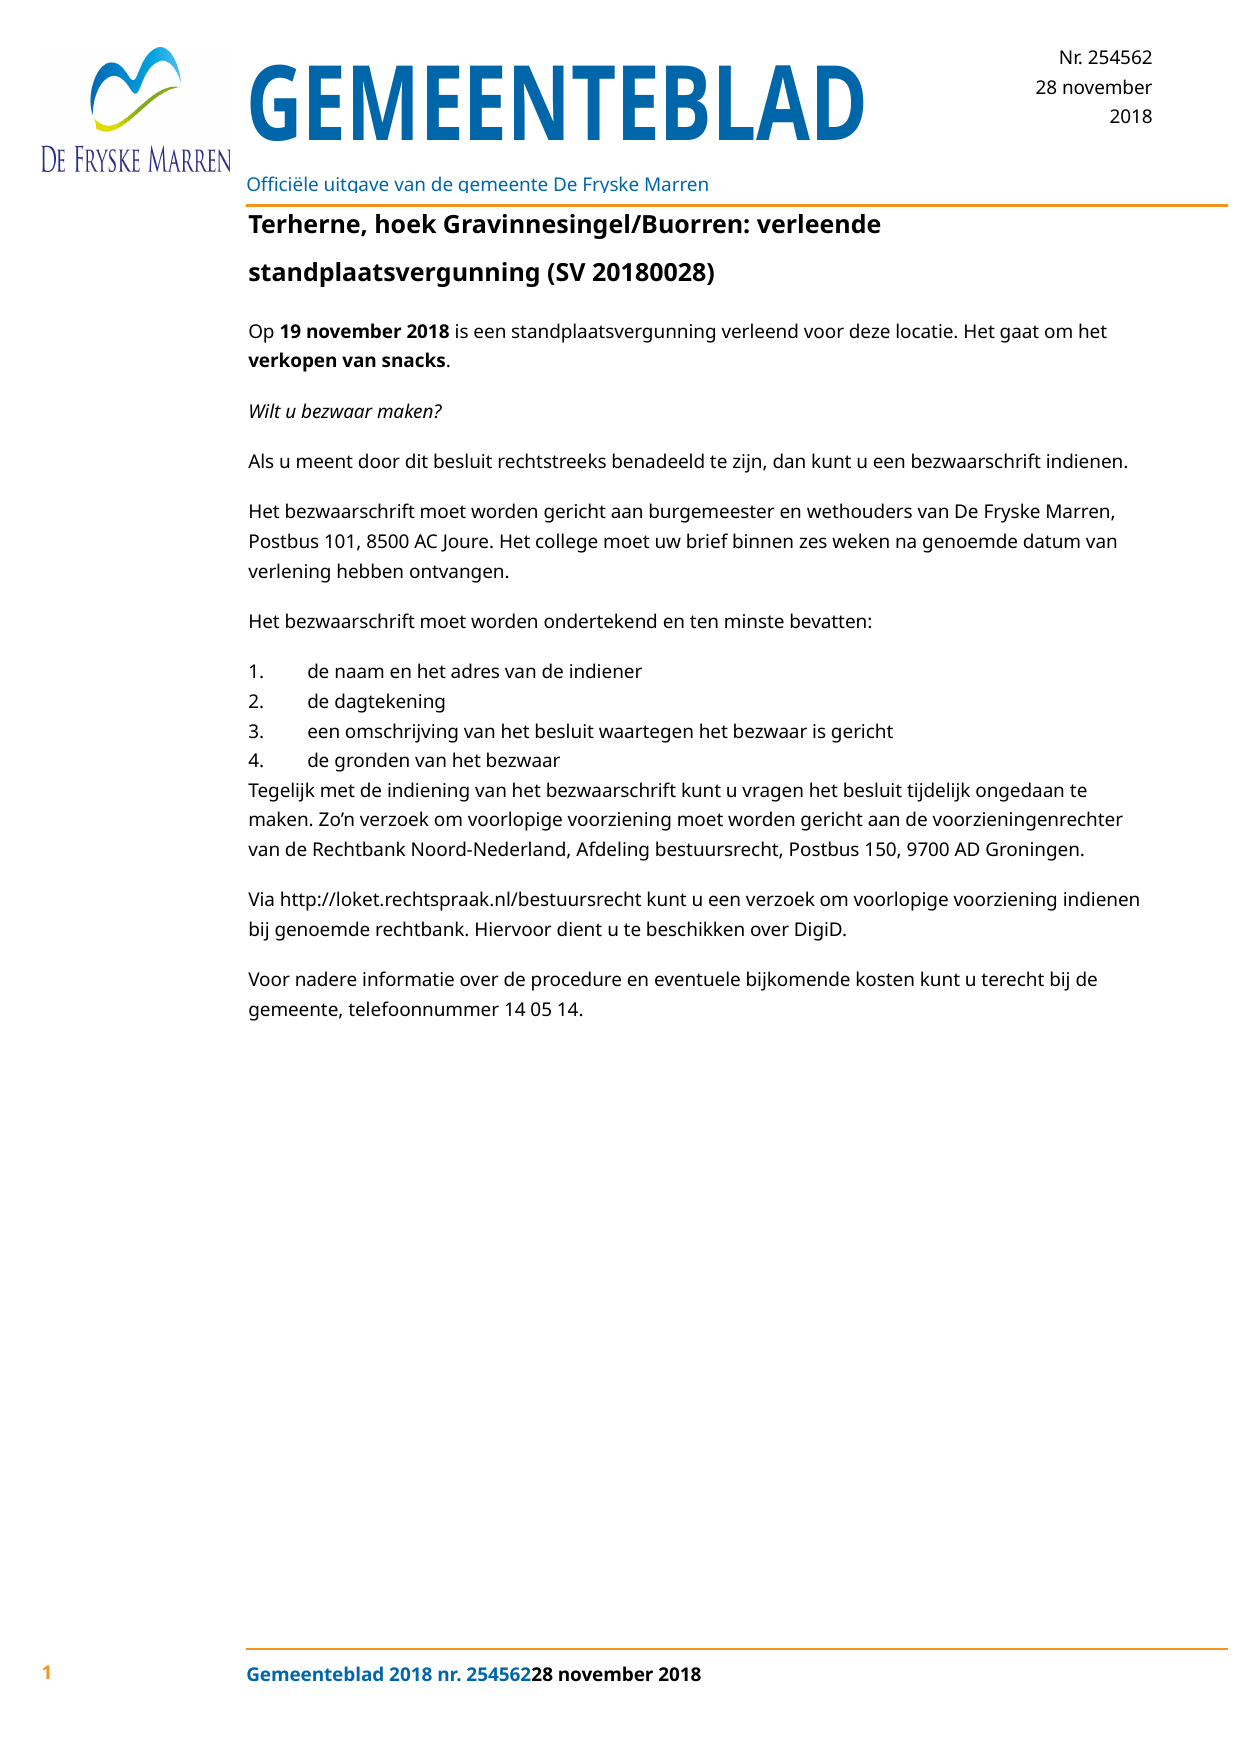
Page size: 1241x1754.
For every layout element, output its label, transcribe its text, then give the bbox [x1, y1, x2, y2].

list een omschrijving van het besluit waartegen het bezwaar is gericht [248, 718, 1152, 744]
text Via http://loket.rechtspraak.nl/bestuursrecht kunt u een verzoek om voorlopige voorziening indienen bij genoemde rechtbank. Hiervoor dient u te beschikken over DigiD. [248, 887, 1152, 942]
text Voor nadere informatie over de procedure en eventuele bijkomende kosten kunt u terecht bij de gemeente, telefoonnummer 14 05 14. [248, 967, 1152, 1022]
text Het bezwaarschrift moet worden ondertekend en ten minste bevatten: [248, 608, 1152, 634]
picture [41, 47, 231, 172]
text Het bezwaarschrift moet worden gericht aan burgemeester en wethouders van De Fryske Marren, Postbus 101, 8500 AC Joure. Het college moet uw brief binnen zes weken na genoemde datum van verlening hebben ontvangen. [248, 499, 1152, 584]
text Tegelijk met de indiening van het bezwaarschrift kunt u vragen het besluit tijdelijk ongedaan te maken. Zo’n verzoek om voorlopige voorziening moet worden gericht aan de voorzieningenrechter van de Rechtbank Noord-Nederland, Afdeling bestuursrecht, Postbus 150, 9700 AD Groningen. [248, 777, 1152, 862]
text Wilt u bezwaar maken? [248, 398, 1152, 424]
text Als u meent door dit besluit rechtstreeks benadeeld te zijn, dan kunt u een bezwaarschrift indienen. [248, 448, 1152, 474]
text Terherne, hoek Gravinnesingel/Buorren: verleende standplaatsvergunning (SV 20180028) [248, 207, 1152, 288]
list de naam en het adres van de indiener [248, 659, 1152, 684]
list de dagtekening [248, 688, 1152, 714]
text Op 19 november 2018 is een standplaatsvergunning verleend voor deze locatie. Het gaat om het verkopen van snacks. [248, 318, 1152, 373]
list de gronden van het bezwaar [248, 747, 1152, 773]
